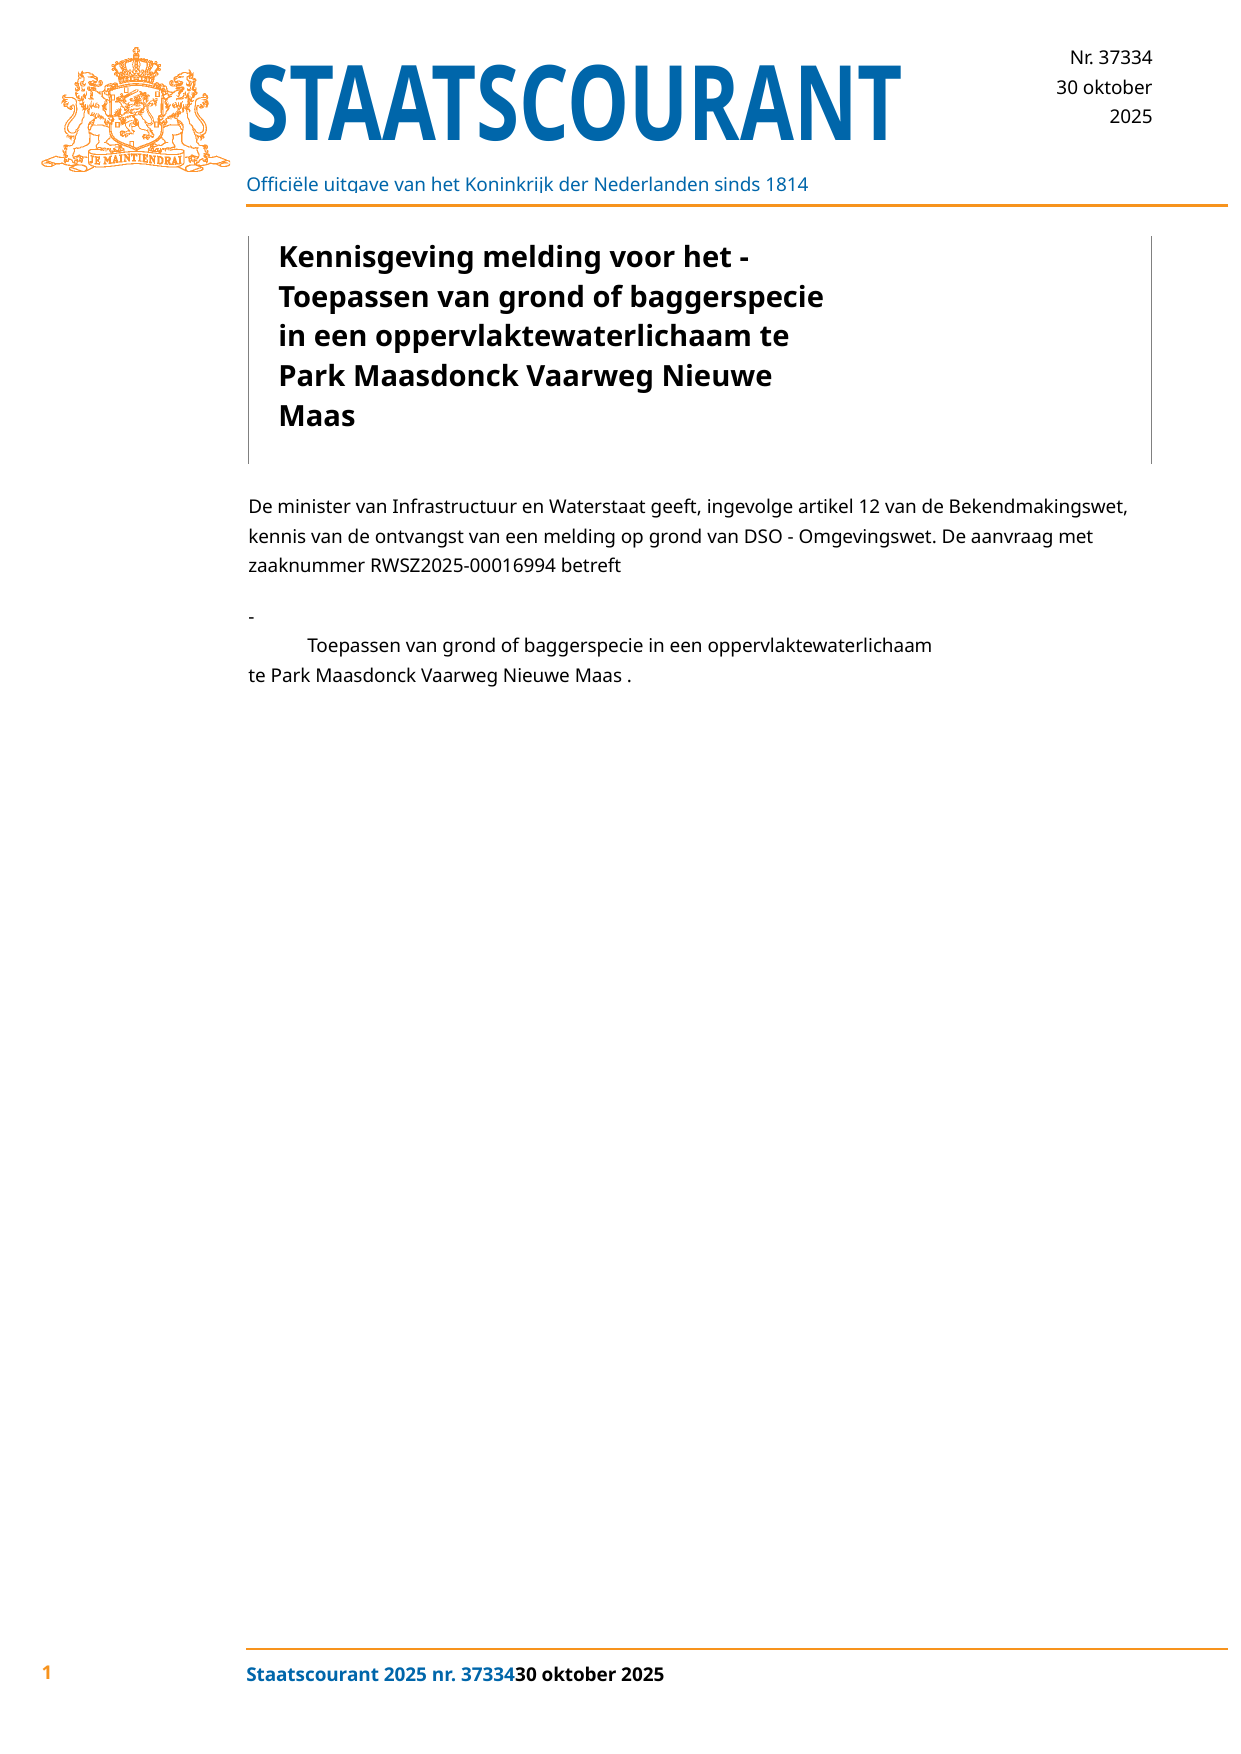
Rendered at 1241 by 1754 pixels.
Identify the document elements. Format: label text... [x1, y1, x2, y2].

text te Park Maasdonck Vaarweg Nieuwe Maas . [248, 662, 1152, 688]
table_header [1090, 236, 1151, 413]
table_header Kennisgeving melding voor het -Toepassen van grond of baggerspecie in een oppervlaktewaterlichaam te Park Maasdonck Vaarweg Nieuwe Maas [249, 236, 850, 464]
table_header [850, 236, 912, 413]
table_header [850, 414, 1151, 464]
text De minister van Infrastructuur en Waterstaat geeft, ingevolge artikel 12 van de Bekendmakingswet, kennis van de ontvangst van een melding op grond van DSO - Omgevingswet. De aanvraag met zaaknummer RWSZ2025-00016994 betreft [248, 493, 1152, 578]
picture [41, 47, 231, 172]
list Toepassen van grond of baggerspecie in een oppervlaktewaterlichaam [248, 632, 1152, 658]
picture [912, 236, 1090, 414]
